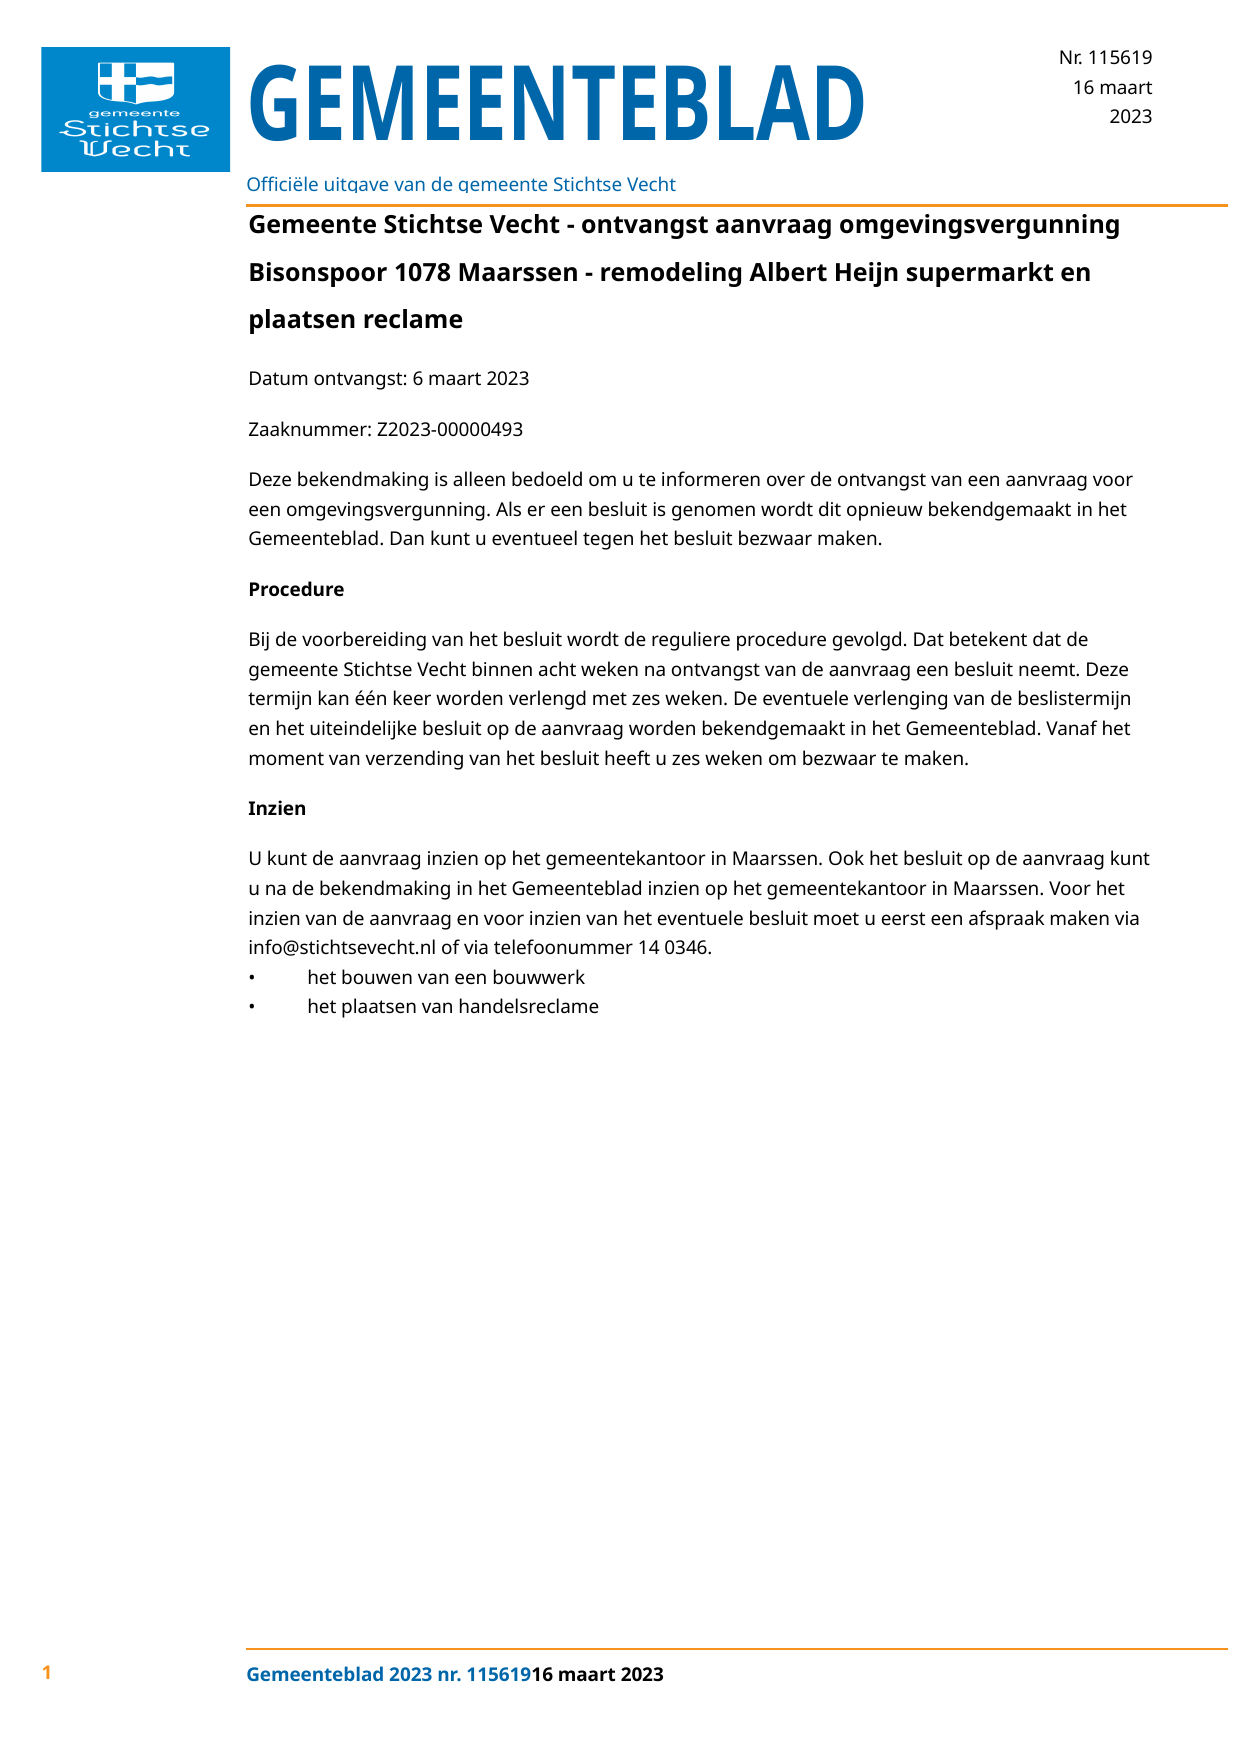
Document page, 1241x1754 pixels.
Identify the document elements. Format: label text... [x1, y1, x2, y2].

picture [99, 63, 135, 101]
list het plaatsen van handelsreclame [248, 993, 1152, 1019]
text Deze bekendmaking is alleen bedoeld om u te informeren over de ontvangst van een aanvraag voor een omgevingsvergunning. Als er een besluit is genomen wordt dit opnieuw bekendgemaakt in het Gemeenteblad. Dan kunt u eventueel tegen het besluit bezwaar maken. [248, 466, 1152, 551]
text U kunt de aanvraag inzien op het gemeentekantoor in Maarssen. Ook het besluit op de aanvraag kunt u na de bekendmaking in het Gemeenteblad inzien op het gemeentekantoor in Maarssen. Voor het inzien van de aanvraag en voor inzien van het eventuele besluit moet u eerst een afspraak maken via info@stichtsevecht.nl of via telefoonummer 14 0346. [248, 846, 1152, 960]
text Inzien [248, 795, 1152, 821]
list het bouwen van een bouwwerk [248, 964, 1152, 989]
text Bij de voorbereiding van het besluit wordt de reguliere procedure gevolgd. Dat betekent dat de gemeente Stichtse Vecht binnen acht weken na ontvangst van de aanvraag een besluit neemt. Deze termijn kan één keer worden verlengd met zes weken. De eventuele verlenging van de beslistermijn en het uiteindelijke besluit op de aanvraag worden bekendgemaakt in het Gemeenteblad. Vanaf het moment van verzending van het besluit heeft u zes weken om bezwaar te maken. [248, 626, 1152, 770]
picture [137, 63, 174, 103]
text Procedure [248, 576, 1152, 602]
text Datum ontvangst: 6 maart 2023 [248, 366, 1152, 391]
text Zaaknummer: Z2023-00000493 [248, 416, 1152, 442]
text Gemeente Stichtse Vecht - ontvangst aanvraag omgevingsvergunning Bisonspoor 1078 Maarssen - remodeling Albert Heijn supermarkt en plaatsen reclame [248, 207, 1152, 336]
